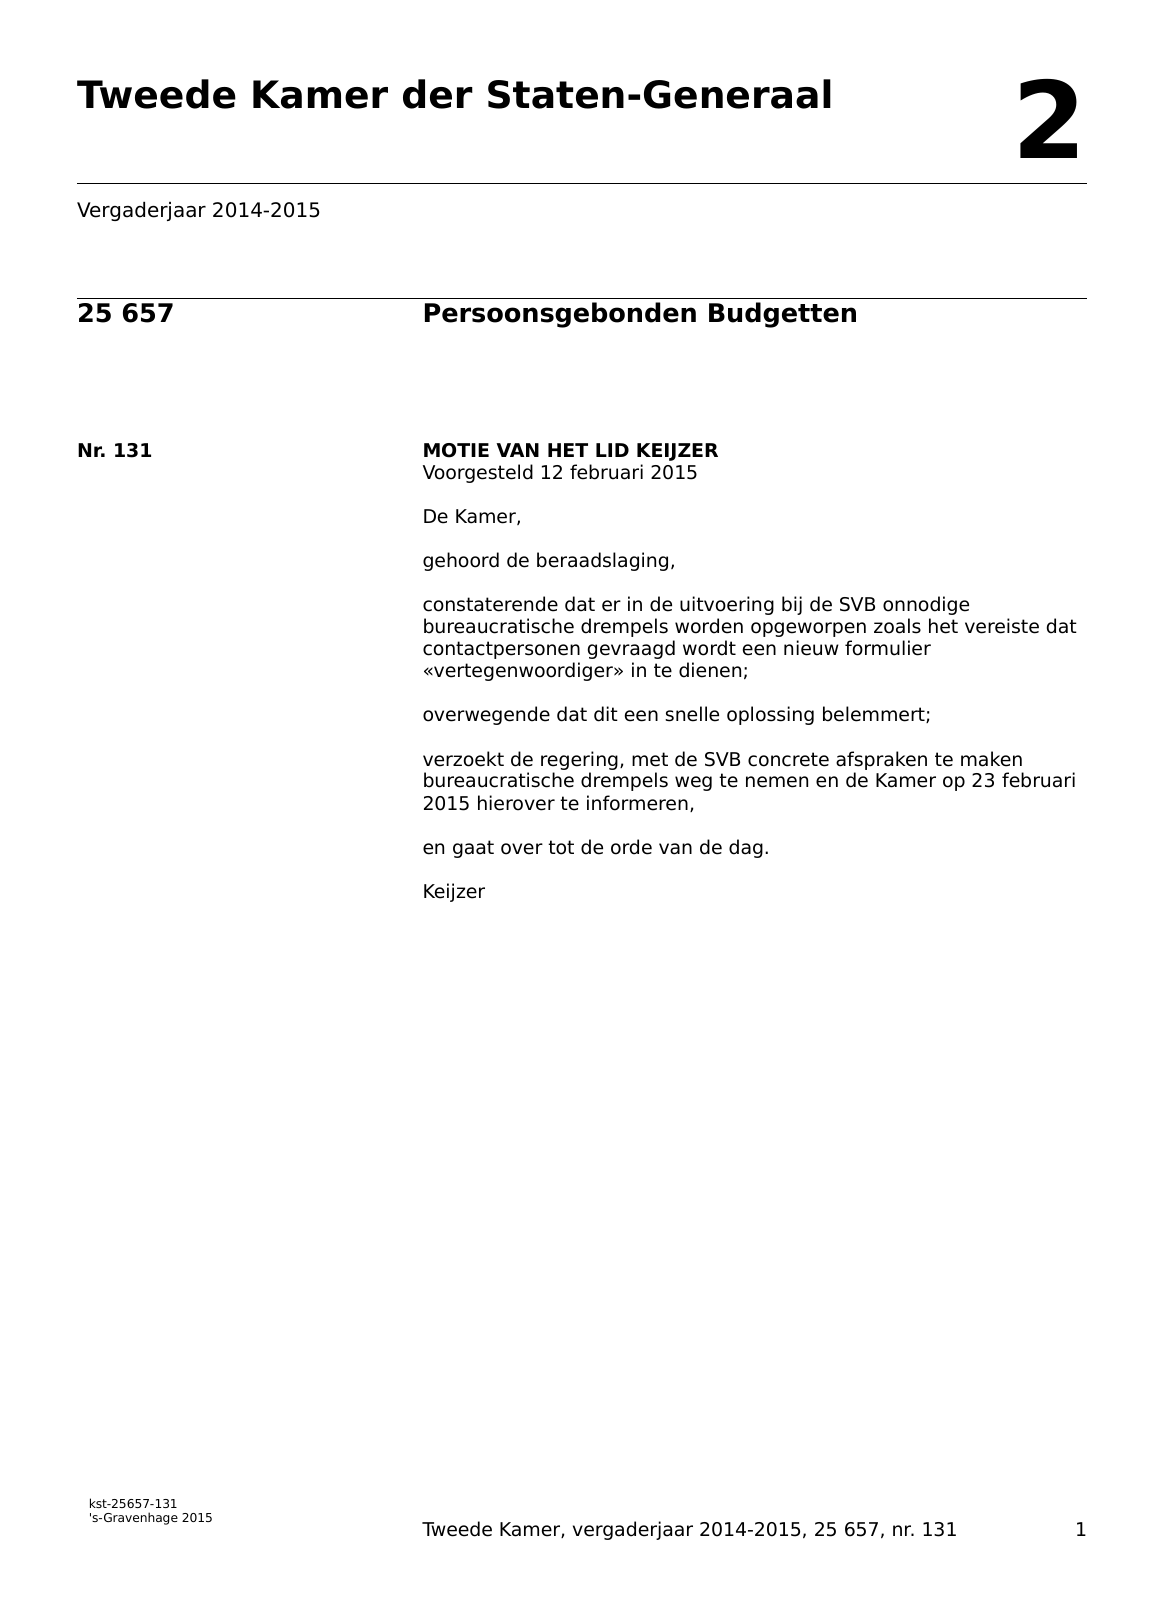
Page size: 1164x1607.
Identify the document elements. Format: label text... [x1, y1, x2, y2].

text verzoekt de regering, met de SVB concrete afspraken te maken bureaucratische drempels weg te nemen en de Kamer op 23 februari 2015 hierover te informeren, [422, 748, 1087, 814]
text overwegende dat dit een snelle oplossing belemmert; [422, 704, 1087, 726]
text gehoord de beraadslaging, [422, 550, 1087, 572]
subtitle 25 657 Persoonsgebonden Budgetten [77, 299, 1087, 329]
text constaterende dat er in de uitvoering bij de SVB onnodige bureaucratische drempels worden opgeworpen zoals het vereiste dat contactpersonen gevraagd wordt een nieuw formulier «vertegenwoordiger» in te dienen; [422, 594, 1087, 682]
text kst-25657-131 [88, 1497, 323, 1511]
table_cell Vergaderjaar 2014-2015 [77, 184, 1087, 298]
text 's-Gravenhage 2015 [88, 1511, 323, 1525]
subtitle Nr. 131 MOTIE VAN HET LID KEIJZER [77, 440, 1087, 462]
text en gaat over tot de orde van de dag. [422, 837, 1087, 858]
table_header Tweede Kamer der Staten-Generaal [77, 59, 886, 183]
text De Kamer, [422, 506, 1087, 528]
text Voorgesteld 12 februari 2015 [422, 462, 1087, 484]
text Keijzer [422, 881, 1087, 903]
table_header 2 [886, 59, 1087, 183]
